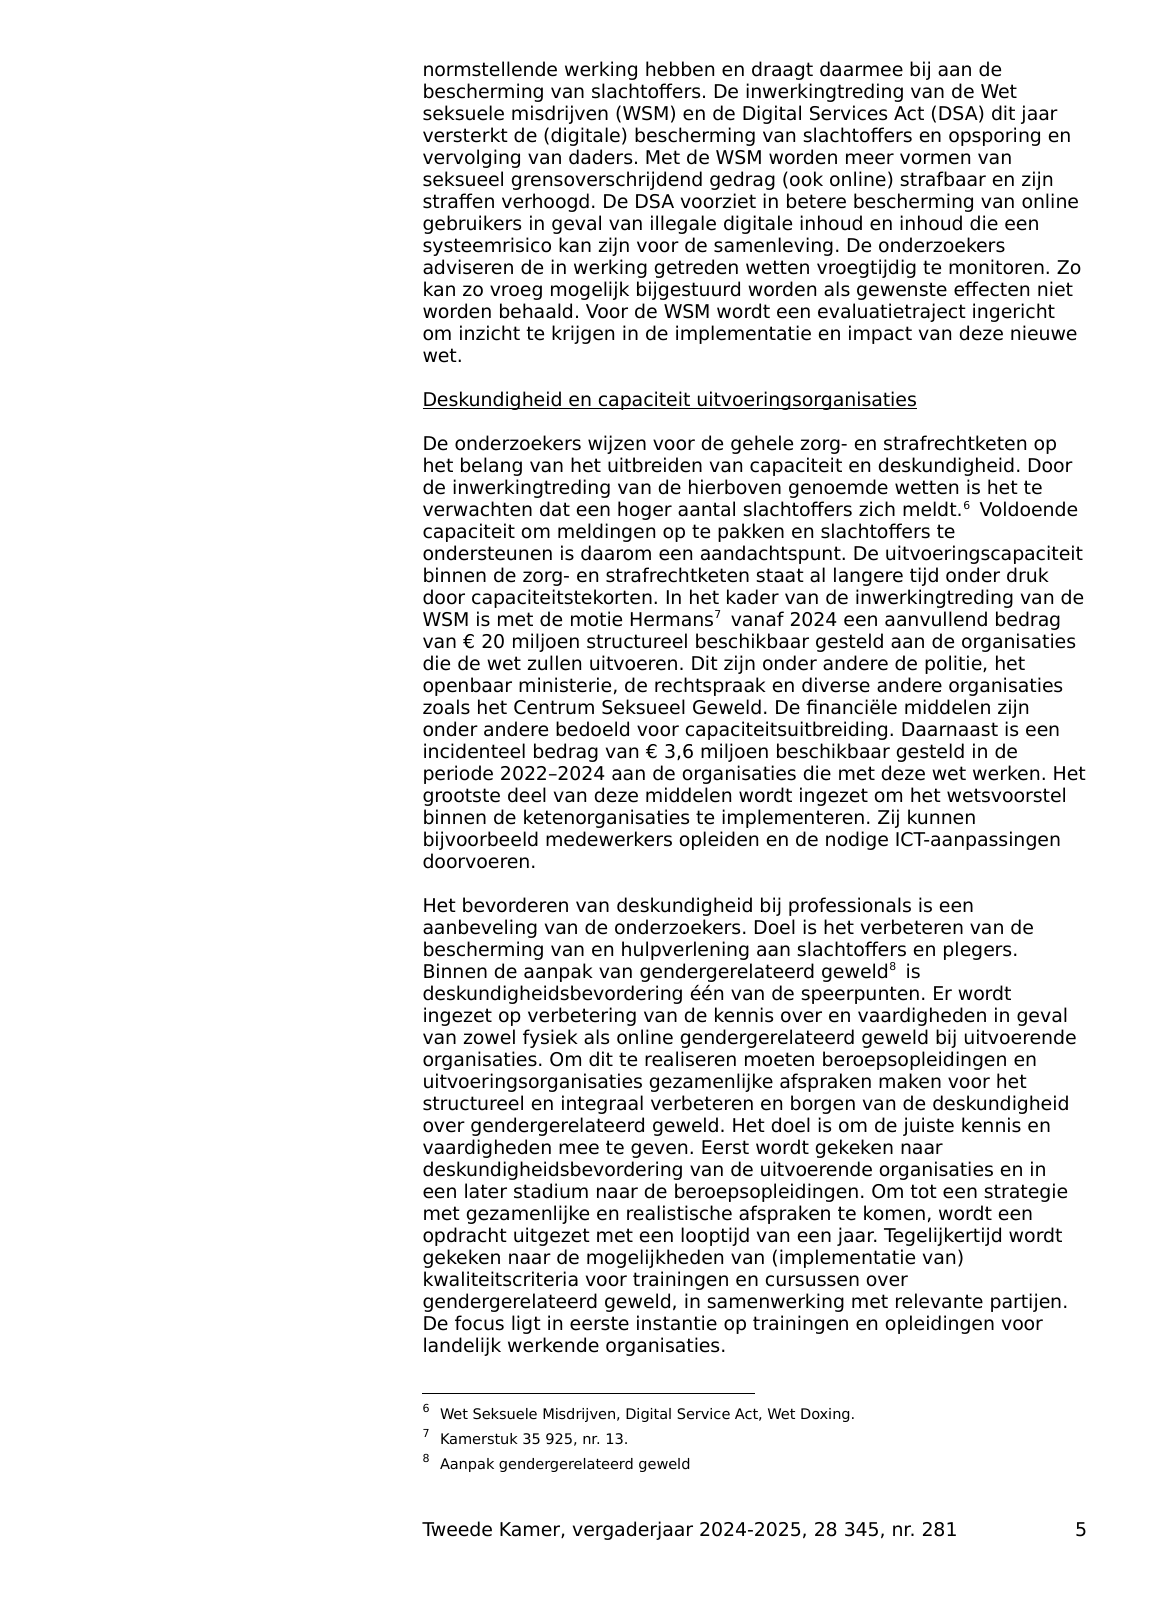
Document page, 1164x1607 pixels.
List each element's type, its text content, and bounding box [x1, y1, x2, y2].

text Het bevorderen van deskundigheid bij professionals is een aanbeveling van de onderzoekers. Doel is het verbeteren van de bescherming van en hulpverlening aan slachtoffers en plegers. Binnen de aanpak van gendergerelateerd geweld is deskundigheidsbevordering één van de speerpunten. Er wordt ingezet op verbetering van de kennis over en vaardigheden in geval van zowel fysiek als online gendergerelateerd geweld bij uitvoerende organisaties. Om dit te realiseren moeten beroepsopleidingen en uitvoeringsorganisaties gezamenlijke afspraken maken voor het structureel en integraal verbeteren en borgen van de deskundigheid over gendergerelateerd geweld. Het doel is om de juiste kennis en vaardigheden mee te geven. Eerst wordt gekeken naar deskundigheidsbevordering van de uitvoerende organisaties en in een later stadium naar de beroepsopleidingen. Om tot een strategie met gezamenlijke en realistische afspraken te komen, wordt een opdracht uitgezet met een looptijd van een jaar. Tegelijkertijd wordt gekeken naar de mogelijkheden van (implementatie van) kwaliteitscriteria voor trainingen en cursussen over gendergerelateerd geweld, in samenwerking met relevante partijen. De focus ligt in eerste instantie op trainingen en opleidingen voor landelijk werkende organisaties. [422, 895, 1087, 1356]
text Kamerstuk 35 925, nr. 13. [422, 1427, 1087, 1449]
text De onderzoekers wijzen voor de gehele zorg- en strafrechtketen op het belang van het uitbreiden van capaciteit en deskundigheid. Door de inwerkingtreding van de hierboven genoemde wetten is het te verwachten dat een hoger aantal slachtoffers zich meldt. Voldoende capaciteit om meldingen op te pakken en slachtoffers te ondersteunen is daarom een aandachtspunt. De uitvoeringscapaciteit binnen de zorg- en strafrechtketen staat al langere tijd onder druk door capaciteitstekorten. In het kader van de inwerkingtreding van de WSM is met de motie Hermans vanaf 2024 een aanvullend bedrag van € 20 miljoen structureel beschikbaar gesteld aan de organisaties die de wet zullen uitvoeren. Dit zijn onder andere de politie, het openbaar ministerie, de rechtspraak en diverse andere organisaties zoals het Centrum Seksueel Geweld. De financiële middelen zijn onder andere bedoeld voor capaciteitsuitbreiding. Daarnaast is een incidenteel bedrag van € 3,6 miljoen beschikbaar gesteld in de periode 2022–2024 aan de organisaties die met deze wet werken. Het grootste deel van deze middelen wordt ingezet om het wetsvoorstel binnen de ketenorganisaties te implementeren. Zij kunnen bijvoorbeeld medewerkers opleiden en de nodige ICT-aanpassingen doorvoeren. [422, 433, 1087, 873]
text Aanpak gendergerelateerd geweld [422, 1452, 1087, 1474]
subtitle Deskundigheid en capaciteit uitvoeringsorganisaties [422, 389, 1087, 411]
text normstellende werking hebben en draagt daarmee bij aan de bescherming van slachtoffers. De inwerkingtreding van de Wet seksuele misdrijven (WSM) en de Digital Services Act (DSA) dit jaar versterkt de (digitale) bescherming van slachtoffers en opsporing en vervolging van daders. Met de WSM worden meer vormen van seksueel grensoverschrijdend gedrag (ook online) strafbaar en zijn straffen verhoogd. De DSA voorziet in betere bescherming van online gebruikers in geval van illegale digitale inhoud en inhoud die een systeemrisico kan zijn voor de samenleving. De onderzoekers adviseren de in werking getreden wetten vroegtijdig te monitoren. Zo kan zo vroeg mogelijk bijgestuurd worden als gewenste effecten niet worden behaald. Voor de WSM wordt een evaluatietraject ingericht om inzicht te krijgen in de implementatie en impact van deze nieuwe wet. [422, 59, 1087, 367]
text Wet Seksuele Misdrijven, Digital Service Act, Wet Doxing. [422, 1402, 1087, 1424]
